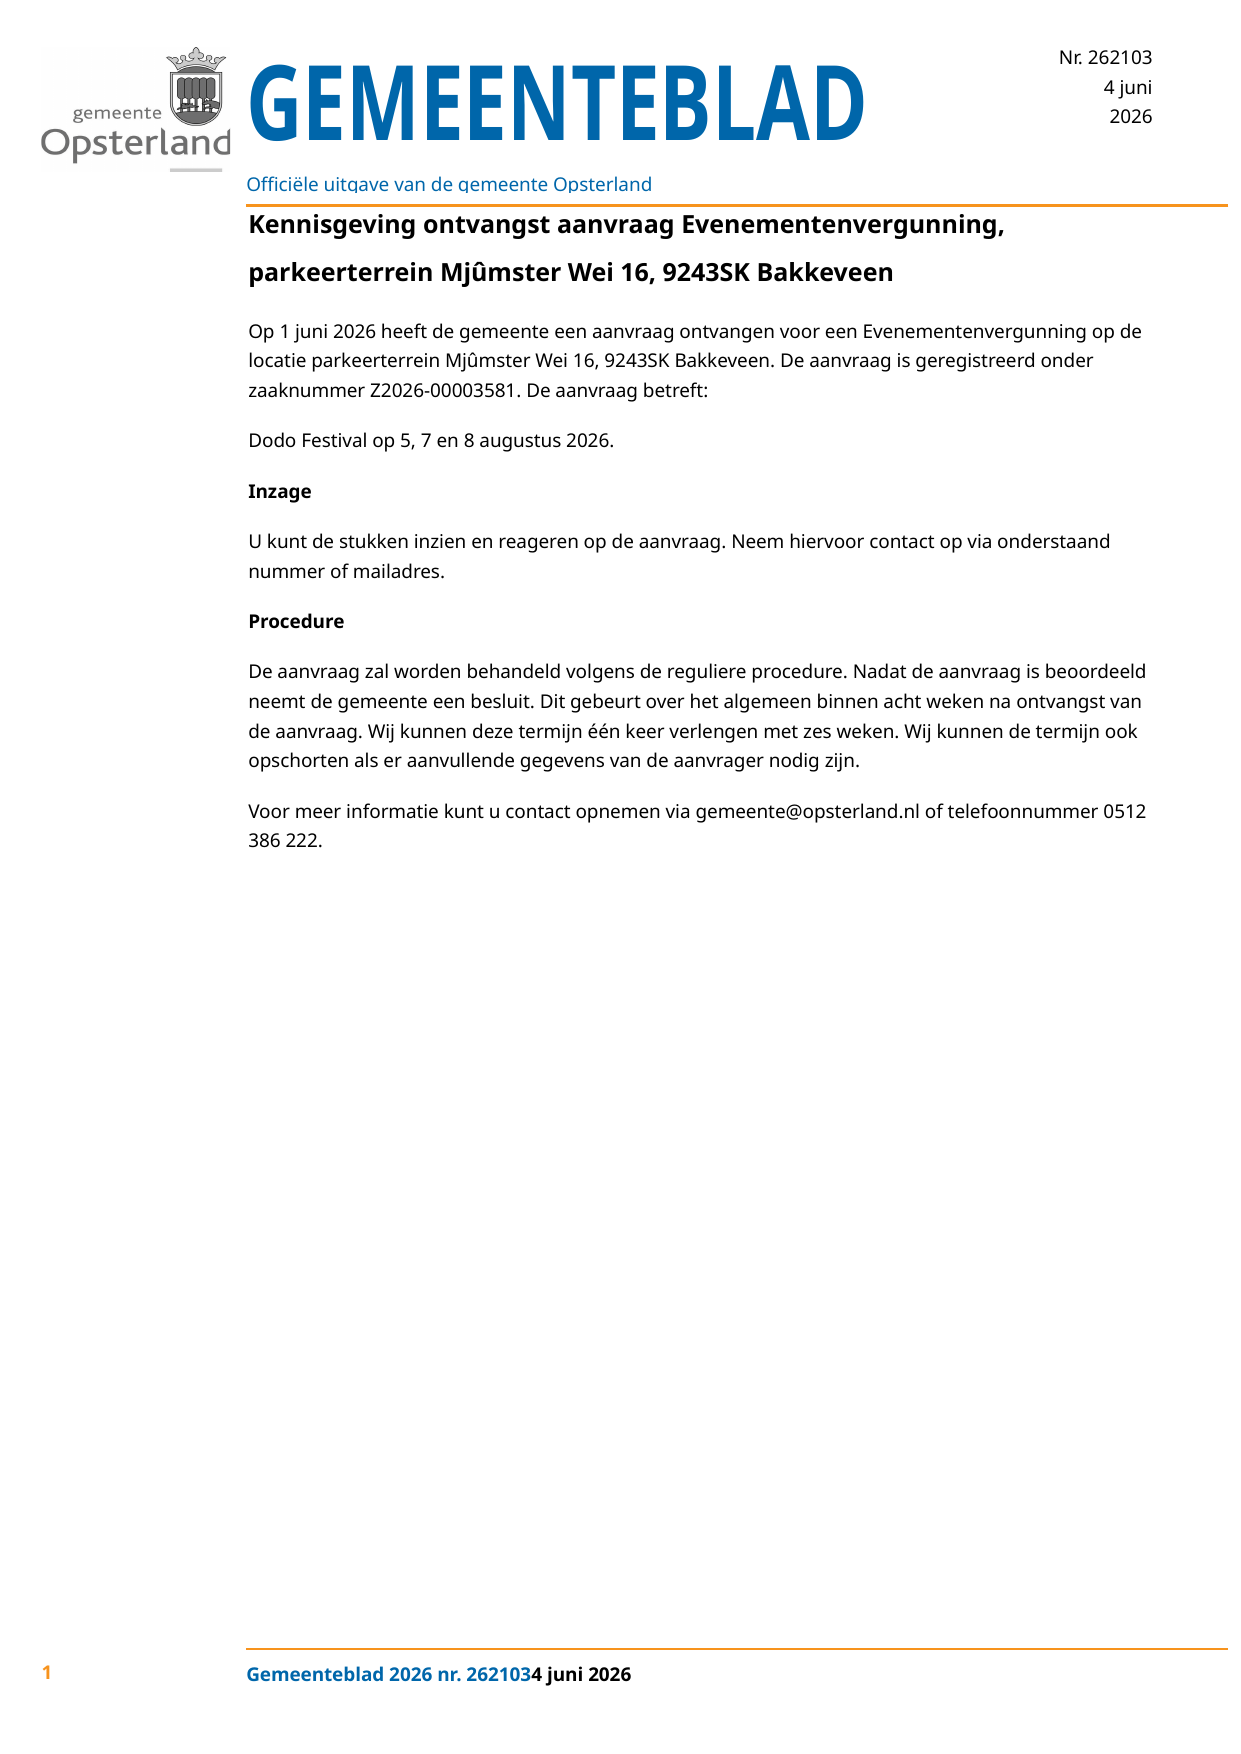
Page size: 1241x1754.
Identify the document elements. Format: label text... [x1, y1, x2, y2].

text Dodo Festival op 5, 7 en 8 augustus 2026. [248, 427, 1152, 453]
text Procedure [248, 608, 1152, 634]
text Op 1 juni 2026 heeft de gemeente een aanvraag ontvangen voor een Evenementenvergunning op de locatie parkeerterrein Mjûmster Wei 16, 9243SK Bakkeveen. De aanvraag is geregistreerd onder zaaknummer Z2026-00003581. De aanvraag betreft: [248, 318, 1152, 403]
text De aanvraag zal worden behandeld volgens de reguliere procedure. Nadat de aanvraag is beoordeeld neemt de gemeente een besluit. Dit gebeurt over het algemeen binnen acht weken na ontvangst van de aanvraag. Wij kunnen deze termijn één keer verlengen met zes weken. Wij kunnen de termijn ook opschorten als er aanvullende gegevens van de aanvrager nodig zijn. [248, 659, 1152, 773]
text U kunt de stukken inzien en reageren op de aanvraag. Neem hiervoor contact op via onderstaand nummer of mailadres. [248, 528, 1152, 584]
picture [41, 47, 231, 172]
text Voor meer informatie kunt u contact opnemen via gemeente@opsterland.nl of telefoonnummer 0512 386 222. [248, 798, 1152, 853]
text Inzage [248, 478, 1152, 504]
text Kennisgeving ontvangst aanvraag Evenementenvergunning, parkeerterrein Mjûmster Wei 16, 9243SK Bakkeveen [248, 207, 1152, 288]
